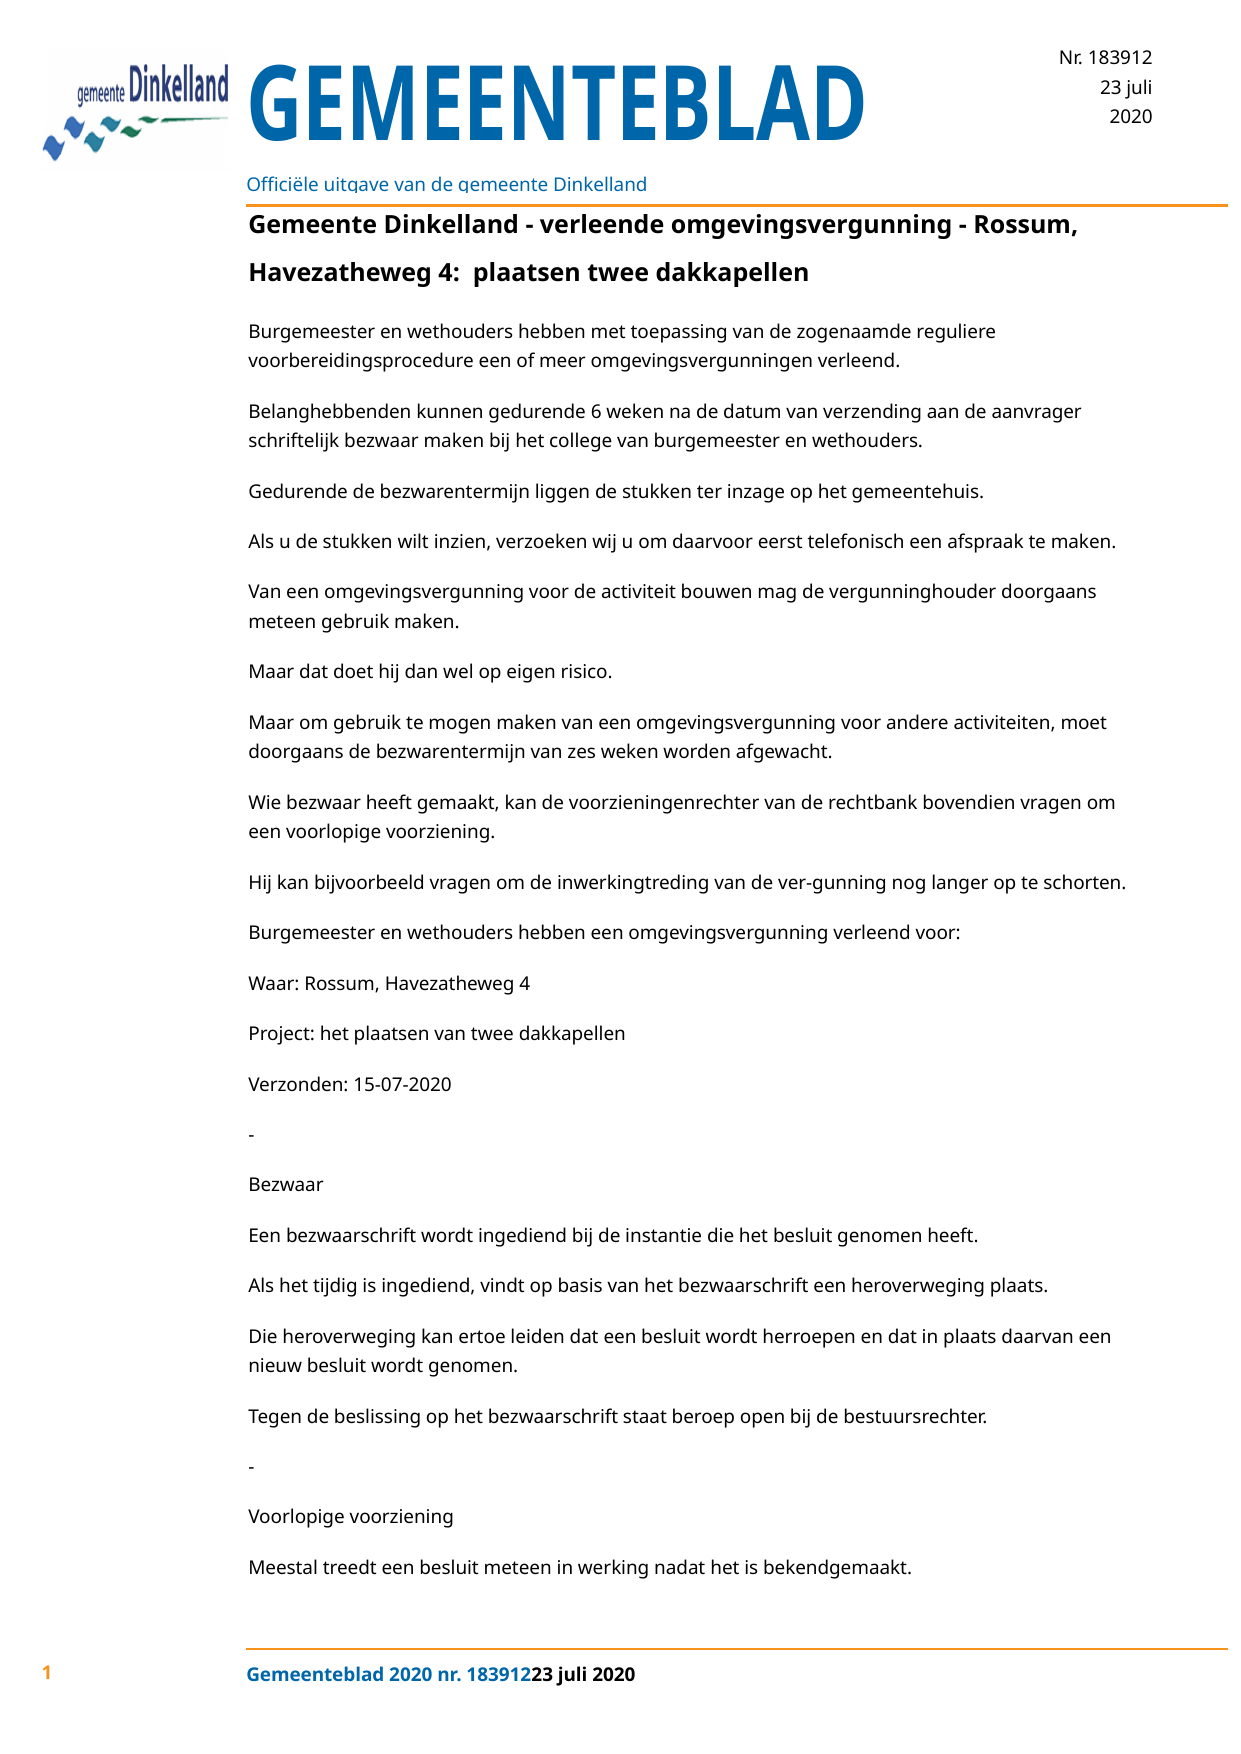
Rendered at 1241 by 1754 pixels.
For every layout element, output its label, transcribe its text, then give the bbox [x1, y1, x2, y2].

text Waar: Rossum, Havezatheweg 4 [248, 970, 1152, 996]
text Verzonden: 15-07-2020 [248, 1071, 1152, 1097]
text Gedurende de bezwarentermijn liggen de stukken ter inzage op het gemeentehuis. [248, 478, 1152, 504]
text Hij kan bijvoorbeeld vragen om de inwerkingtreding van de ver-gunning nog langer op te schorten. [248, 869, 1152, 895]
text Die heroverweging kan ertoe leiden dat een besluit wordt herroepen en dat in plaats daarvan een nieuw besluit wordt genomen. [248, 1323, 1152, 1378]
text Project: het plaatsen van twee dakkapellen [248, 1020, 1152, 1046]
text Meestal treedt een besluit meteen in werking nadat het is bekendgemaakt. [248, 1554, 1152, 1580]
text Als het tijdig is ingediend, vindt op basis van het bezwaarschrift een heroverweging plaats. [248, 1272, 1152, 1298]
text Als u de stukken wilt inzien, verzoeken wij u om daarvoor eerst telefonisch een afspraak te maken. [248, 528, 1152, 554]
picture [41, 47, 231, 172]
text Bezwaar [248, 1172, 1152, 1197]
text Van een omgevingsvergunning voor de activiteit bouwen mag de vergunninghouder doorgaans meteen gebruik maken. [248, 579, 1152, 634]
text Burgemeester en wethouders hebben met toepassing van de zogenaamde reguliere voorbereidingsprocedure een of meer omgevingsvergunningen verleend. [248, 318, 1152, 373]
text Burgemeester en wethouders hebben een omgevingsvergunning verleend voor: [248, 919, 1152, 945]
text Gemeente Dinkelland - verleende omgevingsvergunning - Rossum, Havezatheweg 4: plaatsen twee dakkapellen [248, 207, 1152, 288]
text Tegen de beslissing op het bezwaarschrift staat beroep open bij de bestuursrechter. [248, 1403, 1152, 1429]
text Maar dat doet hij dan wel op eigen risico. [248, 659, 1152, 684]
text Maar om gebruik te mogen maken van een omgevingsvergunning voor andere activiteiten, moet doorgaans de bezwarentermijn van zes weken worden afgewacht. [248, 709, 1152, 764]
text Wie bezwaar heeft gemaakt, kan de voorzieningenrechter van de rechtbank bovendien vragen om een voorlopige voorziening. [248, 789, 1152, 844]
text - [248, 1453, 1152, 1479]
text - [248, 1121, 1152, 1147]
text Belanghebbenden kunnen gedurende 6 weken na de datum van verzending aan de aanvrager schriftelijk bezwaar maken bij het college van burgemeester en wethouders. [248, 398, 1152, 453]
text Voorlopige voorziening [248, 1504, 1152, 1529]
text Een bezwaarschrift wordt ingediend bij de instantie die het besluit genomen heeft. [248, 1222, 1152, 1248]
